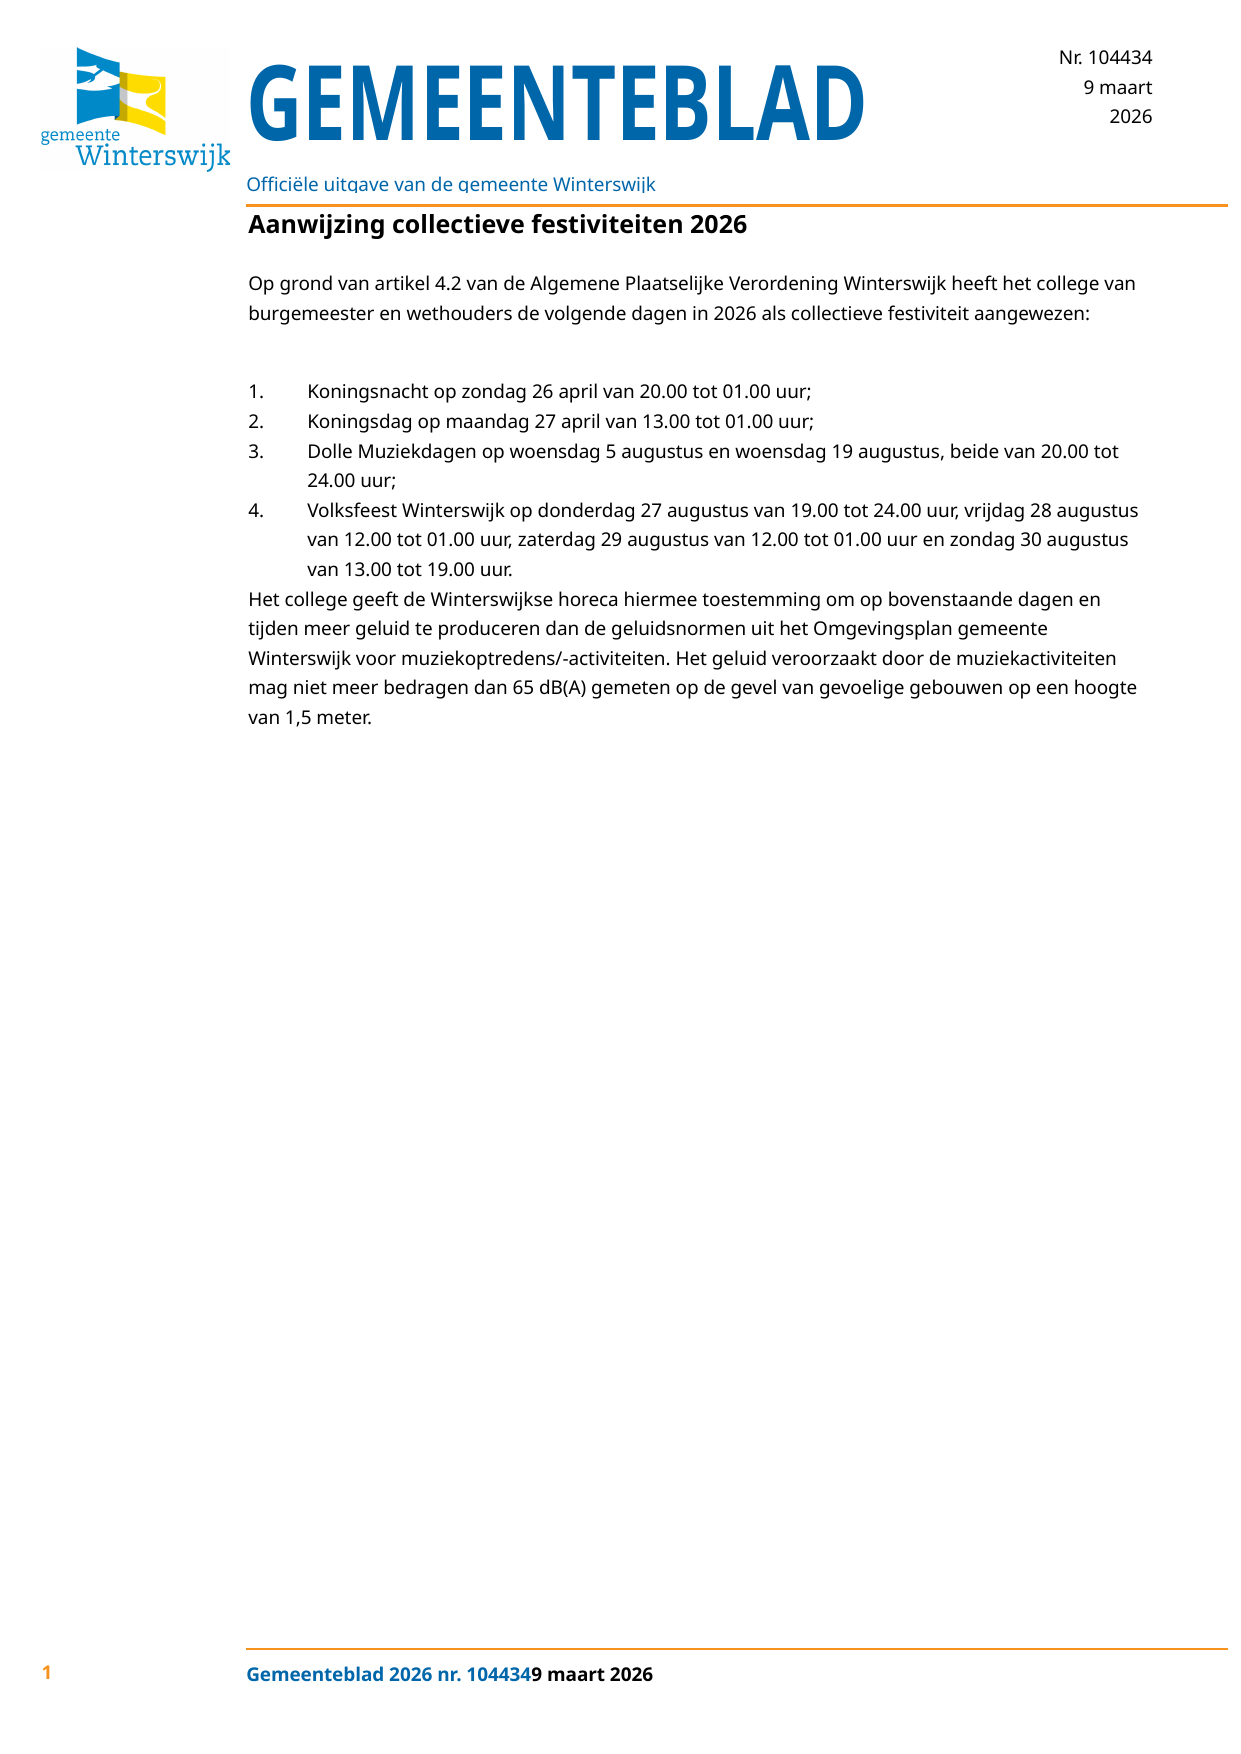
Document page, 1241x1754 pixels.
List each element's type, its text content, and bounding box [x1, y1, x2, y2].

list Koningsnacht op zondag 26 april van 20.00 tot 01.00 uur; [248, 379, 1152, 404]
list Koningsdag op maandag 27 april van 13.00 tot 01.00 uur; [248, 408, 1152, 434]
list Volksfeest Winterswijk op donderdag 27 augustus van 19.00 tot 24.00 uur, vrijdag 28 augustus van 12.00 tot 01.00 uur, zaterdag 29 augustus van 12.00 tot 01.00 uur en zondag 30 augustus van 13.00 tot 19.00 uur. [248, 497, 1152, 582]
text Op grond van artikel 4.2 van de Algemene Plaatselijke Verordening Winterswijk heeft het college van burgemeester en wethouders de volgende dagen in 2026 als collectieve festiviteit aangewezen: [248, 270, 1152, 326]
list Dolle Muziekdagen op woensdag 5 augustus en woensdag 19 augustus, beide van 20.00 tot 24.00 uur; [248, 438, 1152, 493]
text Aanwijzing collectieve festiviteiten 2026 [248, 207, 1152, 241]
text Het college geeft de Winterswijkse horeca hiermee toestemming om op bovenstaande dagen en tijden meer geluid te produceren dan de geluidsnormen uit het Omgevingsplan gemeente Winterswijk voor muziekoptredens/-activiteiten. Het geluid veroorzaakt door de muziekactiviteiten mag niet meer bedragen dan 65 dB(A) gemeten op de gevel van gevoelige gebouwen op een hoogte van 1,5 meter. [248, 586, 1152, 730]
picture [41, 47, 231, 172]
picture [225, 153, 231, 162]
